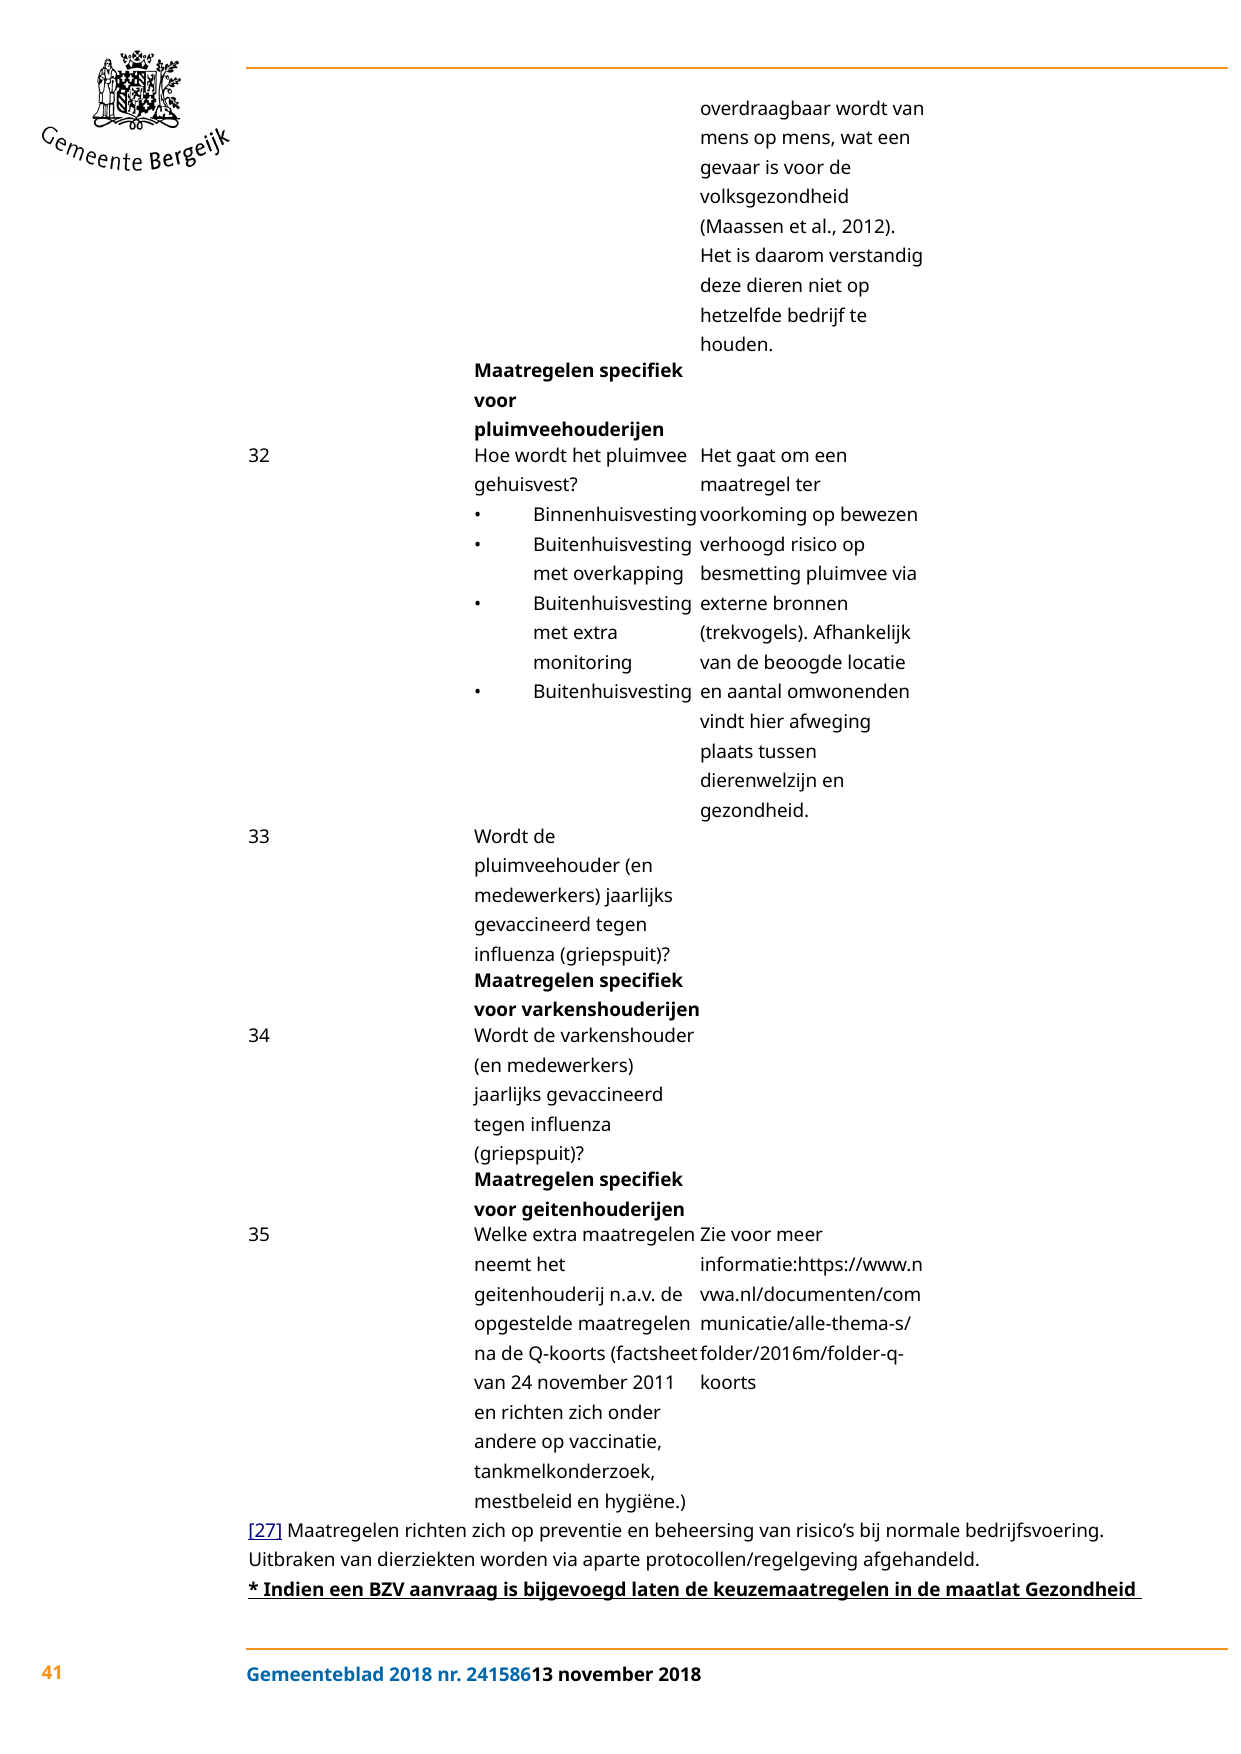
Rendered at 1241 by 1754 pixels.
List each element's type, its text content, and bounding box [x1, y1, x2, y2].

table_cell [926, 357, 1152, 442]
table_cell Het gaat om een maatregel ter voorkoming op bewezen verhoogd risico op besmetting pluimvee via externe bronnen (trekvogels). Afhankelijk van de beoogde locatie en aantal omwonenden vindt hier afweging plaats tussen dierenwelzijn en gezondheid. [700, 442, 926, 823]
text [27] Maatregelen richten zich op preventie en beheersing van risico’s bij normale bedrijfsvoering. Uitbraken van dierziekten worden via aparte protocollen/regelgeving afgehandeld. [248, 1517, 1152, 1572]
table_cell 34 [248, 1022, 474, 1166]
table_cell [248, 357, 474, 442]
table_cell [926, 95, 1152, 357]
table_cell [926, 1166, 1152, 1222]
table_cell Wordt de pluimveehouder (en medewerkers) jaarlijks gevaccineerd tegen influenza (griepspuit)? [474, 823, 700, 967]
table_cell [700, 1166, 926, 1222]
table_cell Maatregelen specifiek voor geitenhouderijen [474, 1166, 700, 1222]
table_cell Welke extra maatregelen neemt het geitenhouderij n.a.v. de opgestelde maatregelen na de Q-koorts (factsheet van 24 november 2011 en richten zich onder andere op vaccinatie, tankmelkonderzoek, mestbeleid en hygiëne.) [474, 1222, 700, 1513]
table_cell 32 [248, 442, 474, 823]
picture [41, 47, 231, 172]
table_cell [926, 1222, 1152, 1513]
table_cell Hoe wordt het pluimvee gehuisvest? Binnenhuisvesting Buitenhuisvesting met overkapping Buitenhuisvesting met extra monitoring Buitenhuisvesting [474, 442, 700, 823]
table_cell overdraagbaar wordt van mens op mens, wat een gevaar is voor de volksgezondheid (Maassen et al., 2012). Het is daarom verstandig deze dieren niet op hetzelfde bedrijf te houden. [700, 95, 926, 357]
text * Indien een BZV aanvraag is bijgevoegd laten de keuzemaatregelen in de maatlat Gezondheid [248, 1576, 1152, 1602]
table_cell [926, 442, 1152, 823]
table_cell [700, 357, 926, 442]
table_cell [700, 1022, 926, 1166]
table_cell [700, 823, 926, 967]
table_cell [474, 95, 700, 357]
table_cell [700, 967, 926, 1022]
table_cell 35 [248, 1222, 474, 1513]
table_cell [248, 95, 474, 357]
table_cell [926, 823, 1152, 967]
table_cell [926, 1022, 1152, 1166]
table_cell Maatregelen specifiek voor varkenshouderijen [474, 967, 700, 1022]
table_cell Maatregelen specifiek voor pluimveehouderijen [474, 357, 700, 442]
table_cell 33 [248, 823, 474, 967]
table_cell [248, 1166, 474, 1222]
table_cell Zie voor meer informatie:https://www.nvwa.nl/documenten/communicatie/alle-thema-s/folder/2016m/folder-q-koorts [700, 1222, 926, 1513]
table_cell [926, 967, 1152, 1022]
table_cell [248, 967, 474, 1022]
table_cell Wordt de varkenshouder (en medewerkers) jaarlijks gevaccineerd tegen influenza (griepspuit)? [474, 1022, 700, 1166]
